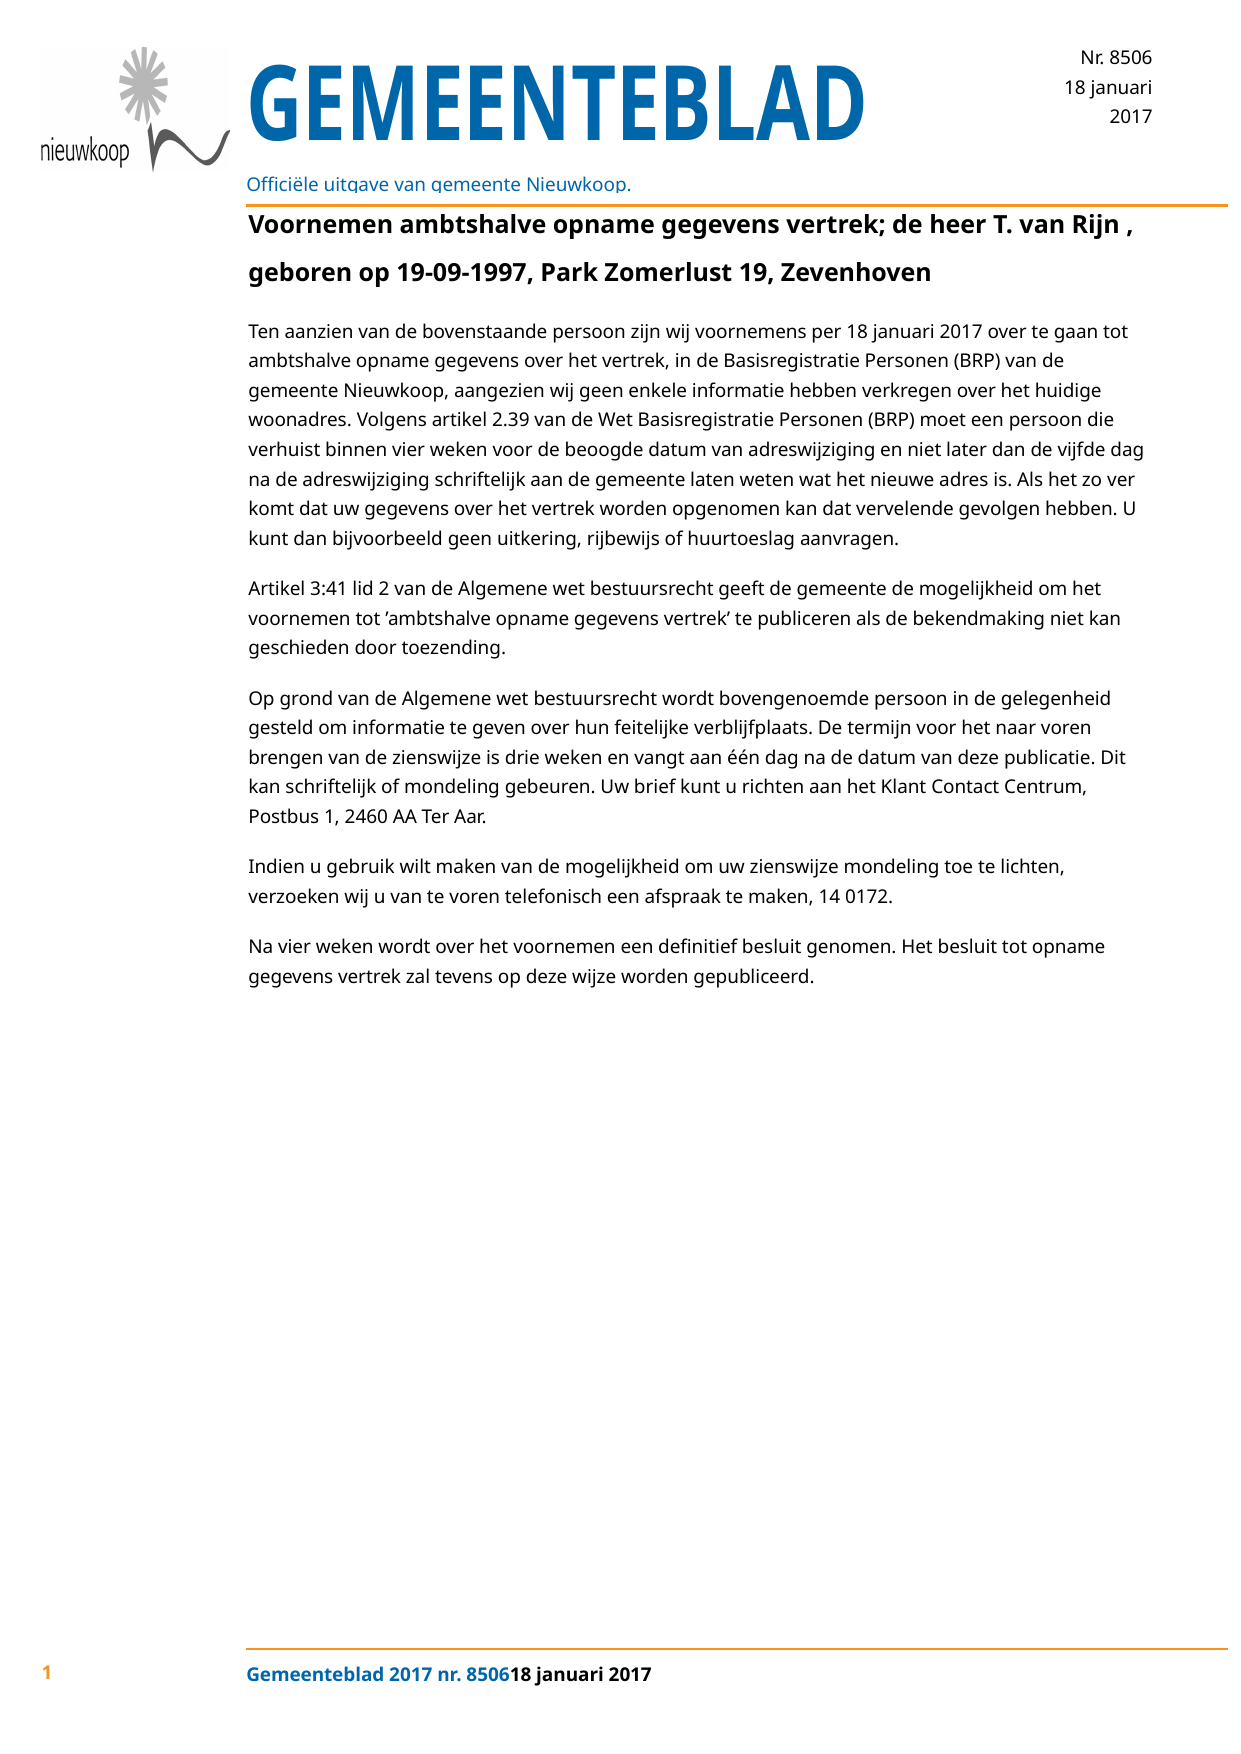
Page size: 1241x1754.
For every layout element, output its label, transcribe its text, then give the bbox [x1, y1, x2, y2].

text Op grond van de Algemene wet bestuursrecht wordt bovengenoemde persoon in de gelegenheid gesteld om informatie te geven over hun feitelijke verblijfplaats. De termijn voor het naar voren brengen van de zienswijze is drie weken en vangt aan één dag na de datum van deze publicatie. Dit kan schriftelijk of mondeling gebeuren. Uw brief kunt u richten aan het Klant Contact Centrum, Postbus 1, 2460 AA Ter Aar. [248, 685, 1152, 829]
text Artikel 3:41 lid 2 van de Algemene wet bestuursrecht geeft de gemeente de mogelijkheid om het voornemen tot ’ambtshalve opname gegevens vertrek’ te publiceren als de bekendmaking niet kan geschieden door toezending. [248, 575, 1152, 660]
text Voornemen ambtshalve opname gegevens vertrek; de heer T. van Rijn , geboren op 19-09-1997, Park Zomerlust 19, Zevenhoven [248, 207, 1152, 288]
text Ten aanzien van de bovenstaande persoon zijn wij voornemens per 18 januari 2017 over te gaan tot ambtshalve opname gegevens over het vertrek, in de Basisregistratie Personen (BRP) van de gemeente Nieuwkoop, aangezien wij geen enkele informatie hebben verkregen over het huidige woonadres. Volgens artikel 2.39 van de Wet Basisregistratie Personen (BRP) moet een persoon die verhuist binnen vier weken voor de beoogde datum van adreswijziging en niet later dan de vijfde dag na de adreswijziging schriftelijk aan de gemeente laten weten wat het nieuwe adres is. Als het zo ver komt dat uw gegevens over het vertrek worden opgenomen kan dat vervelende gevolgen hebben. U kunt dan bijvoorbeeld geen uitkering, rijbewijs of huurtoeslag aanvragen. [248, 318, 1152, 551]
text Na vier weken wordt over het voornemen een definitief besluit genomen. Het besluit tot opname gegevens vertrek zal tevens op deze wijze worden gepubliceerd. [248, 934, 1152, 989]
text Indien u gebruik wilt maken van de mogelijkheid om uw zienswijze mondeling toe te lichten, verzoeken wij u van te voren telefonisch een afspraak te maken, 14 0172. [248, 854, 1152, 909]
picture [41, 47, 231, 172]
